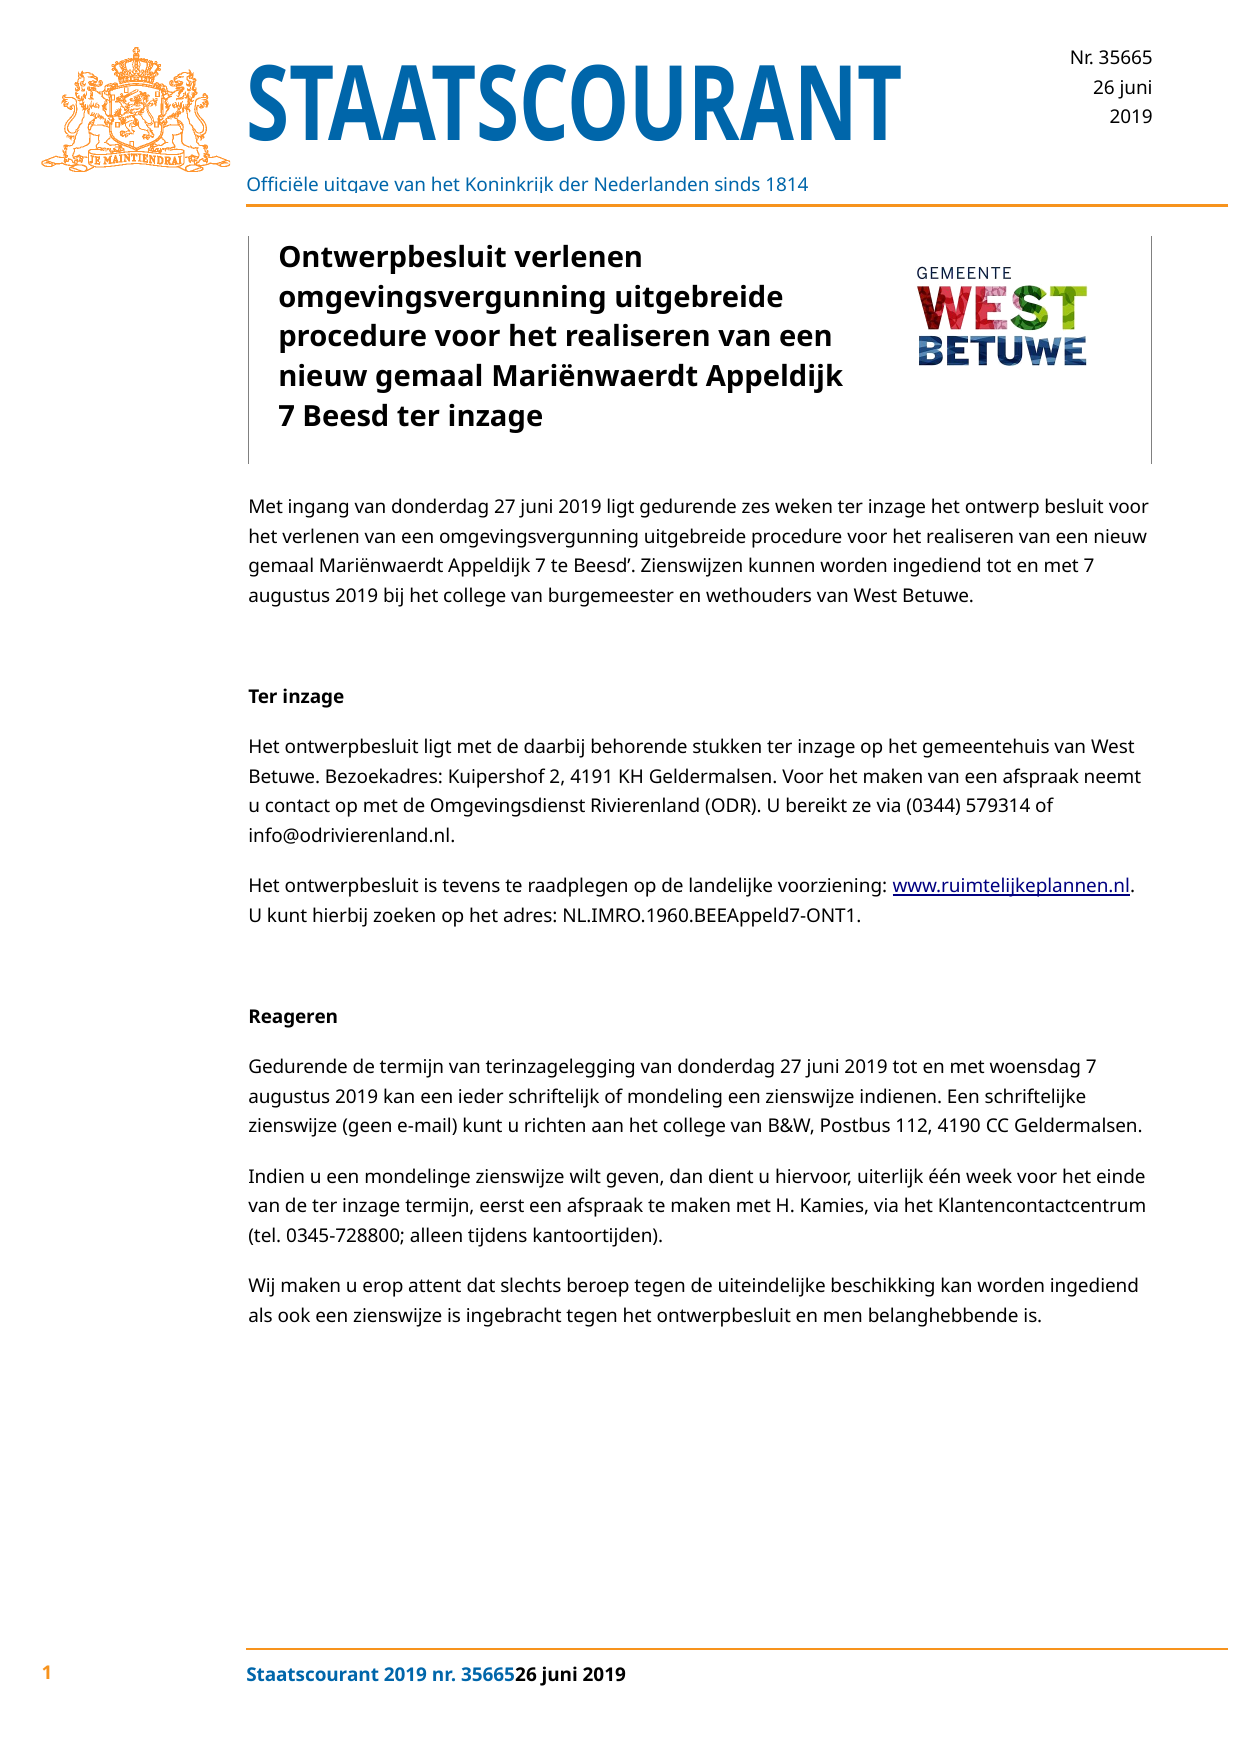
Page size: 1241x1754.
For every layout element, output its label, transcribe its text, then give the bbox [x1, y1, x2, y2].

text Ter inzage [248, 683, 1152, 709]
text Het ontwerpbesluit ligt met de daarbij behorende stukken ter inzage op het gemeentehuis van West Betuwe. Bezoekadres: Kuipershof 2, 4191 KH Geldermalsen. Voor het maken van een afspraak neemt u contact op met de Omgevingsdienst Rivierenland (ODR). U bereikt ze via (0344) 579314 of info@odrivierenland.nl. [248, 733, 1152, 848]
text Wij maken u erop attent dat slechts beroep tegen de uiteindelijke beschikking kan worden ingediend als ook een zienswijze is ingebracht tegen het ontwerpbesluit en men belanghebbende is. [248, 1272, 1152, 1328]
text Met ingang van donderdag 27 juni 2019 ligt gedurende zes weken ter inzage het ontwerp besluit voor het verlenen van een omgevingsvergunning uitgebreide procedure voor het realiseren van een nieuw gemaal Mariënwaerdt Appeldijk 7 te Beesd’. Zienswijzen kunnen worden ingediend tot en met 7 augustus 2019 bij het college van burgemeester en wethouders van West Betuwe. [248, 493, 1152, 608]
text Het ontwerpbesluit is tevens te raadplegen op de landelijke voorziening: www.ruimtelijkeplannen.nl. U kunt hierbij zoeken op het adres: NL.IMRO.1960.BEEAppeld7-ONT1. [248, 872, 1152, 928]
picture [882, 236, 1119, 402]
text Reageren [248, 1003, 1152, 1029]
picture [41, 47, 231, 172]
text Indien u een mondelinge zienswijze wilt geven, dan dient u hiervoor, uiterlijk één week voor het einde van de ter inzage termijn, eerst een afspraak te maken met H. Kamies, via het Klantencontactcentrum (tel. 0345-728800; alleen tijdens kantoortijden). [248, 1163, 1152, 1248]
table_header Ontwerpbesluit verlenen omgevingsvergunning uitgebreide procedure voor het realiseren van een nieuw gemaal Mariënwaerdt Appeldijk 7 Beesd ter inzage [249, 236, 850, 464]
text Gedurende de termijn van terinzagelegging van donderdag 27 juni 2019 tot en met woensdag 7 augustus 2019 kan een ieder schriftelijk of mondeling een zienswijze indienen. Een schriftelijke zienswijze (geen e-mail) kunt u richten aan het college van B&W, Postbus 112, 4190 CC Geldermalsen. [248, 1053, 1152, 1138]
table_header [850, 236, 1151, 464]
